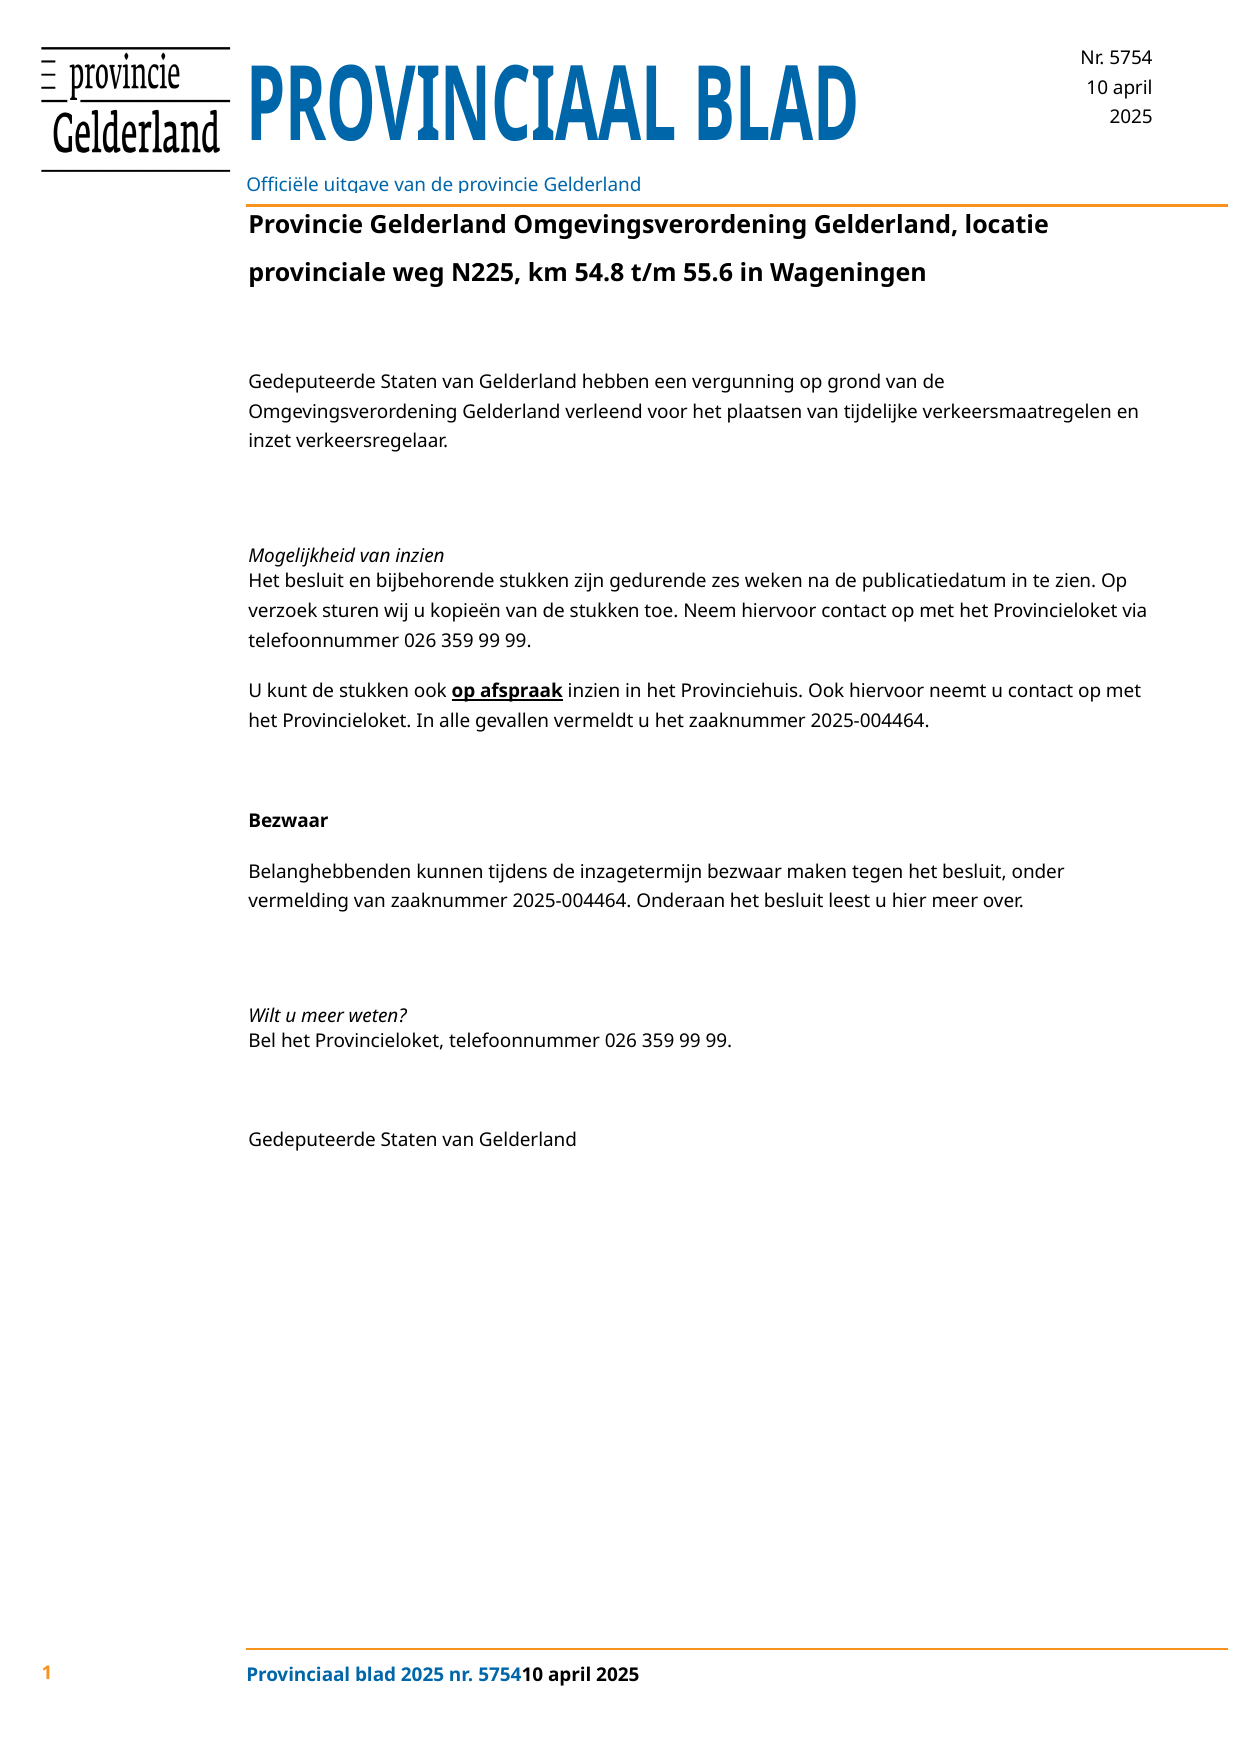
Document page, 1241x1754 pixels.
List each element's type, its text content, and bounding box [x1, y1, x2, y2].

text U kunt de stukken ook op afspraak inzien in het Provinciehuis. Ook hiervoor neemt u contact op met het Provincieloket. In alle gevallen vermeldt u het zaaknummer 2025-004464. [248, 677, 1152, 732]
text Bel het Provincieloket, telefoonnummer 026 359 99 99. [248, 1028, 1152, 1053]
text Provincie Gelderland Omgevingsverordening Gelderland, locatie provinciale weg N225, km 54.8 t/m 55.6 in Wageningen [248, 207, 1152, 288]
text Gedeputeerde Staten van Gelderland [248, 1126, 1152, 1152]
text Gedeputeerde Staten van Gelderland hebben een vergunning op grond van de Omgevingsverordening Gelderland verleend voor het plaatsen van tijdelijke verkeersmaatregelen en inzet verkeersregelaar. [248, 368, 1152, 453]
picture [41, 47, 231, 172]
text Wilt u meer weten? [248, 1002, 1152, 1028]
text Bezwaar [248, 808, 1152, 833]
text Belanghebbenden kunnen tijdens de inzagetermijn bezwaar maken tegen het besluit, onder vermelding van zaaknummer 2025-004464. Onderaan het besluit leest u hier meer over. [248, 858, 1152, 913]
text Het besluit en bijbehorende stukken zijn gedurende zes weken na de publicatiedatum in te zien. Op verzoek sturen wij u kopieën van de stukken toe. Neem hiervoor contact op met het Provincieloket via telefoonnummer 026 359 99 99. [248, 568, 1152, 652]
text Mogelijkheid van inzien [248, 542, 1152, 568]
